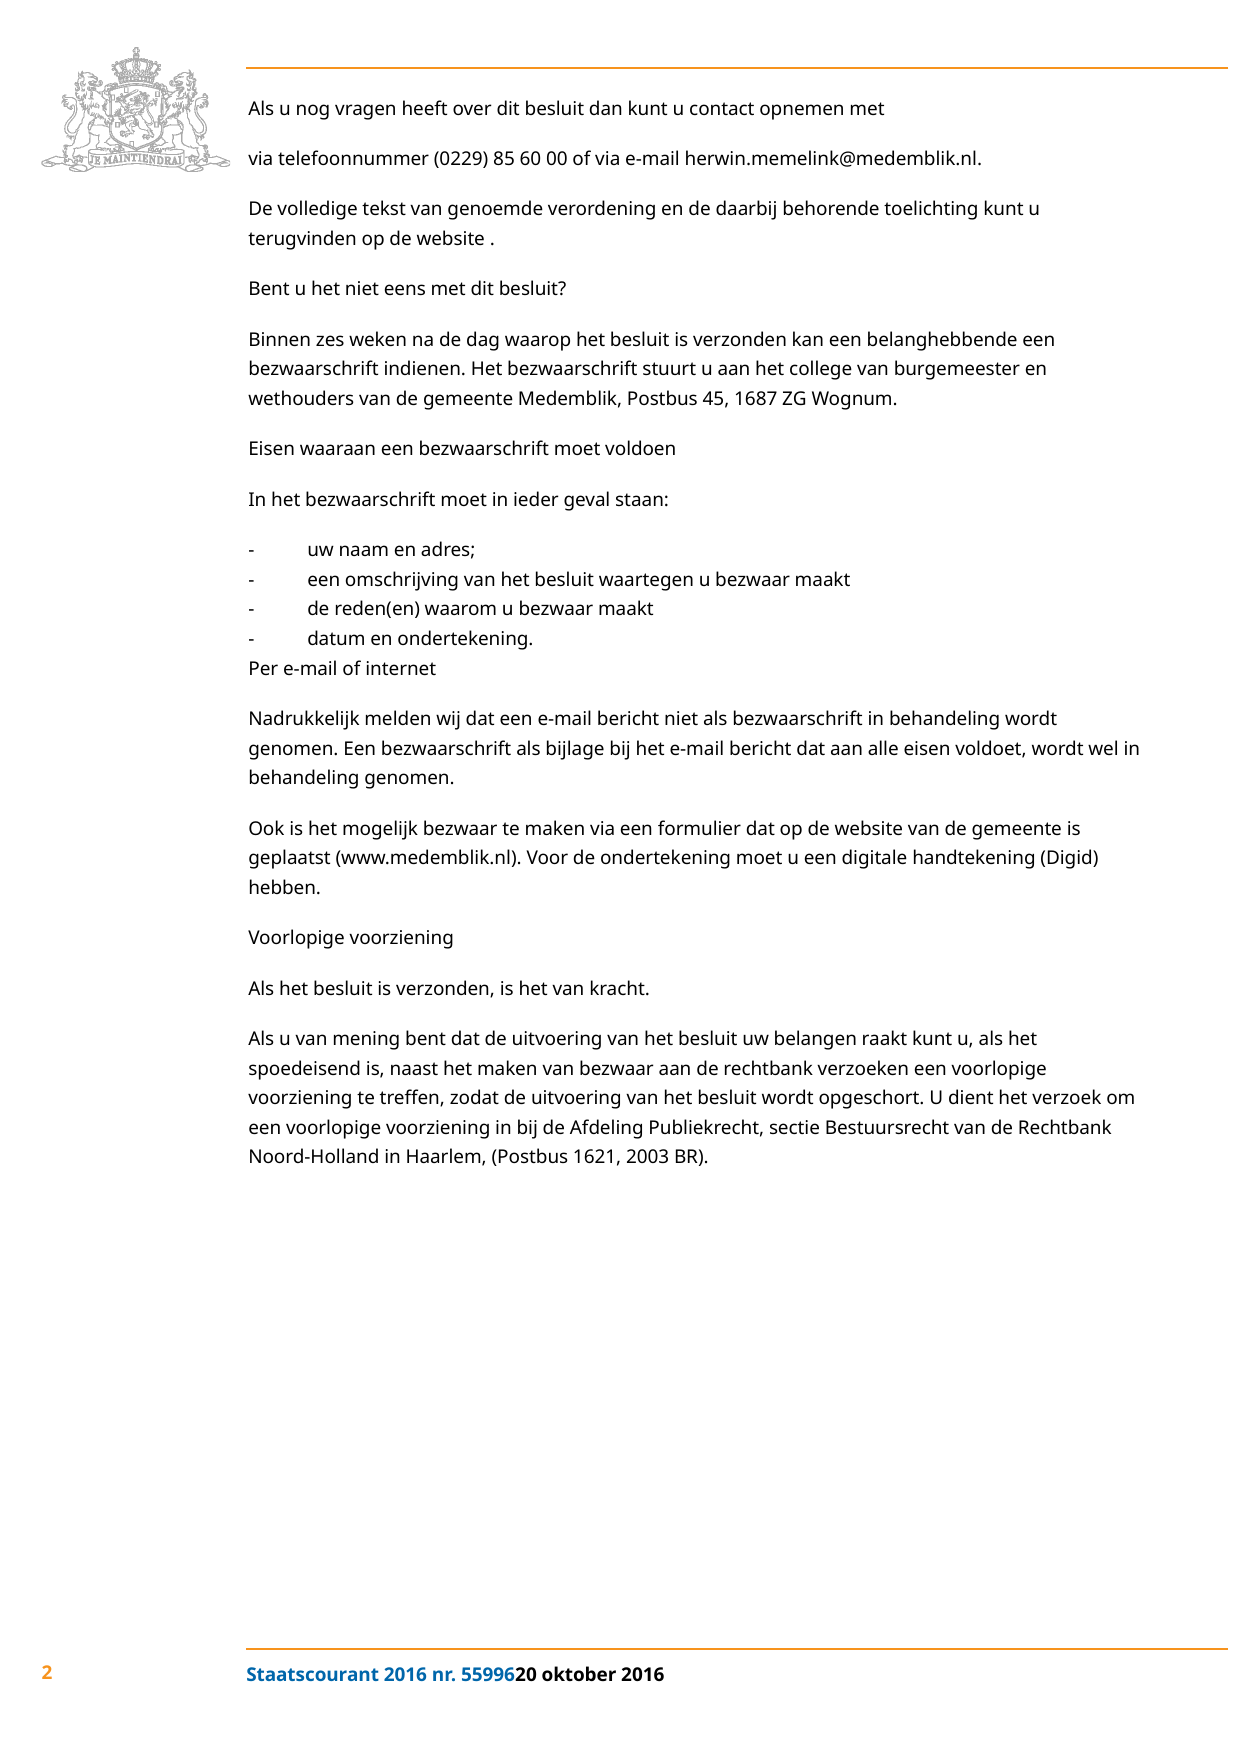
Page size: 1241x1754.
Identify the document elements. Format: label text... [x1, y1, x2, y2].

text via telefoonnummer (0229) 85 60 00 of via e-mail herwin.memelink@medemblik.nl. [248, 145, 1152, 171]
picture [41, 47, 231, 172]
text Nadrukkelijk melden wij dat een e-mail bericht niet als bezwaarschrift in behandeling wordt genomen. Een bezwaarschrift als bijlage bij het e-mail bericht dat aan alle eisen voldoet, wordt wel in behandeling genomen. [248, 705, 1152, 790]
list uw naam en adres; [248, 536, 1152, 562]
text Ook is het mogelijk bezwaar te maken via een formulier dat op de website van de gemeente is geplaatst (www.medemblik.nl). Voor de ondertekening moet u een digitale handtekening (Digid) hebben. [248, 815, 1152, 900]
text Als het besluit is verzonden, is het van kracht. [248, 975, 1152, 1001]
text Voorlopige voorziening [248, 924, 1152, 950]
list datum en ondertekening. [248, 625, 1152, 651]
text Als u van mening bent dat de uitvoering van het besluit uw belangen raakt kunt u, als het spoedeisend is, naast het maken van bezwaar aan de rechtbank verzoeken een voorlopige voorziening te treffen, zodat de uitvoering van het besluit wordt opgeschort. U dient het verzoek om een voorlopige voorziening in bij de Afdeling Publiekrecht, sectie Bestuursrecht van de Rechtbank Noord-Holland in Haarlem, (Postbus 1621, 2003 BR). [248, 1025, 1152, 1169]
text Bent u het niet eens met dit besluit? [248, 276, 1152, 301]
text Per e-mail of internet [248, 655, 1152, 681]
text De volledige tekst van genoemde verordening en de daarbij behorende toelichting kunt u terugvinden op de website . [248, 196, 1152, 251]
text Als u nog vragen heeft over dit besluit dan kunt u contact opnemen met [248, 95, 1152, 121]
text Binnen zes weken na de dag waarop het besluit is verzonden kan een belanghebbende een bezwaarschrift indienen. Het bezwaarschrift stuurt u aan het college van burgemeester en wethouders van de gemeente Medemblik, Postbus 45, 1687 ZG Wognum. [248, 326, 1152, 411]
list een omschrijving van het besluit waartegen u bezwaar maakt [248, 566, 1152, 592]
text Eisen waaraan een bezwaarschrift moet voldoen [248, 436, 1152, 461]
text In het bezwaarschrift moet in ieder geval staan: [248, 486, 1152, 512]
list de reden(en) waarom u bezwaar maakt [248, 596, 1152, 621]
